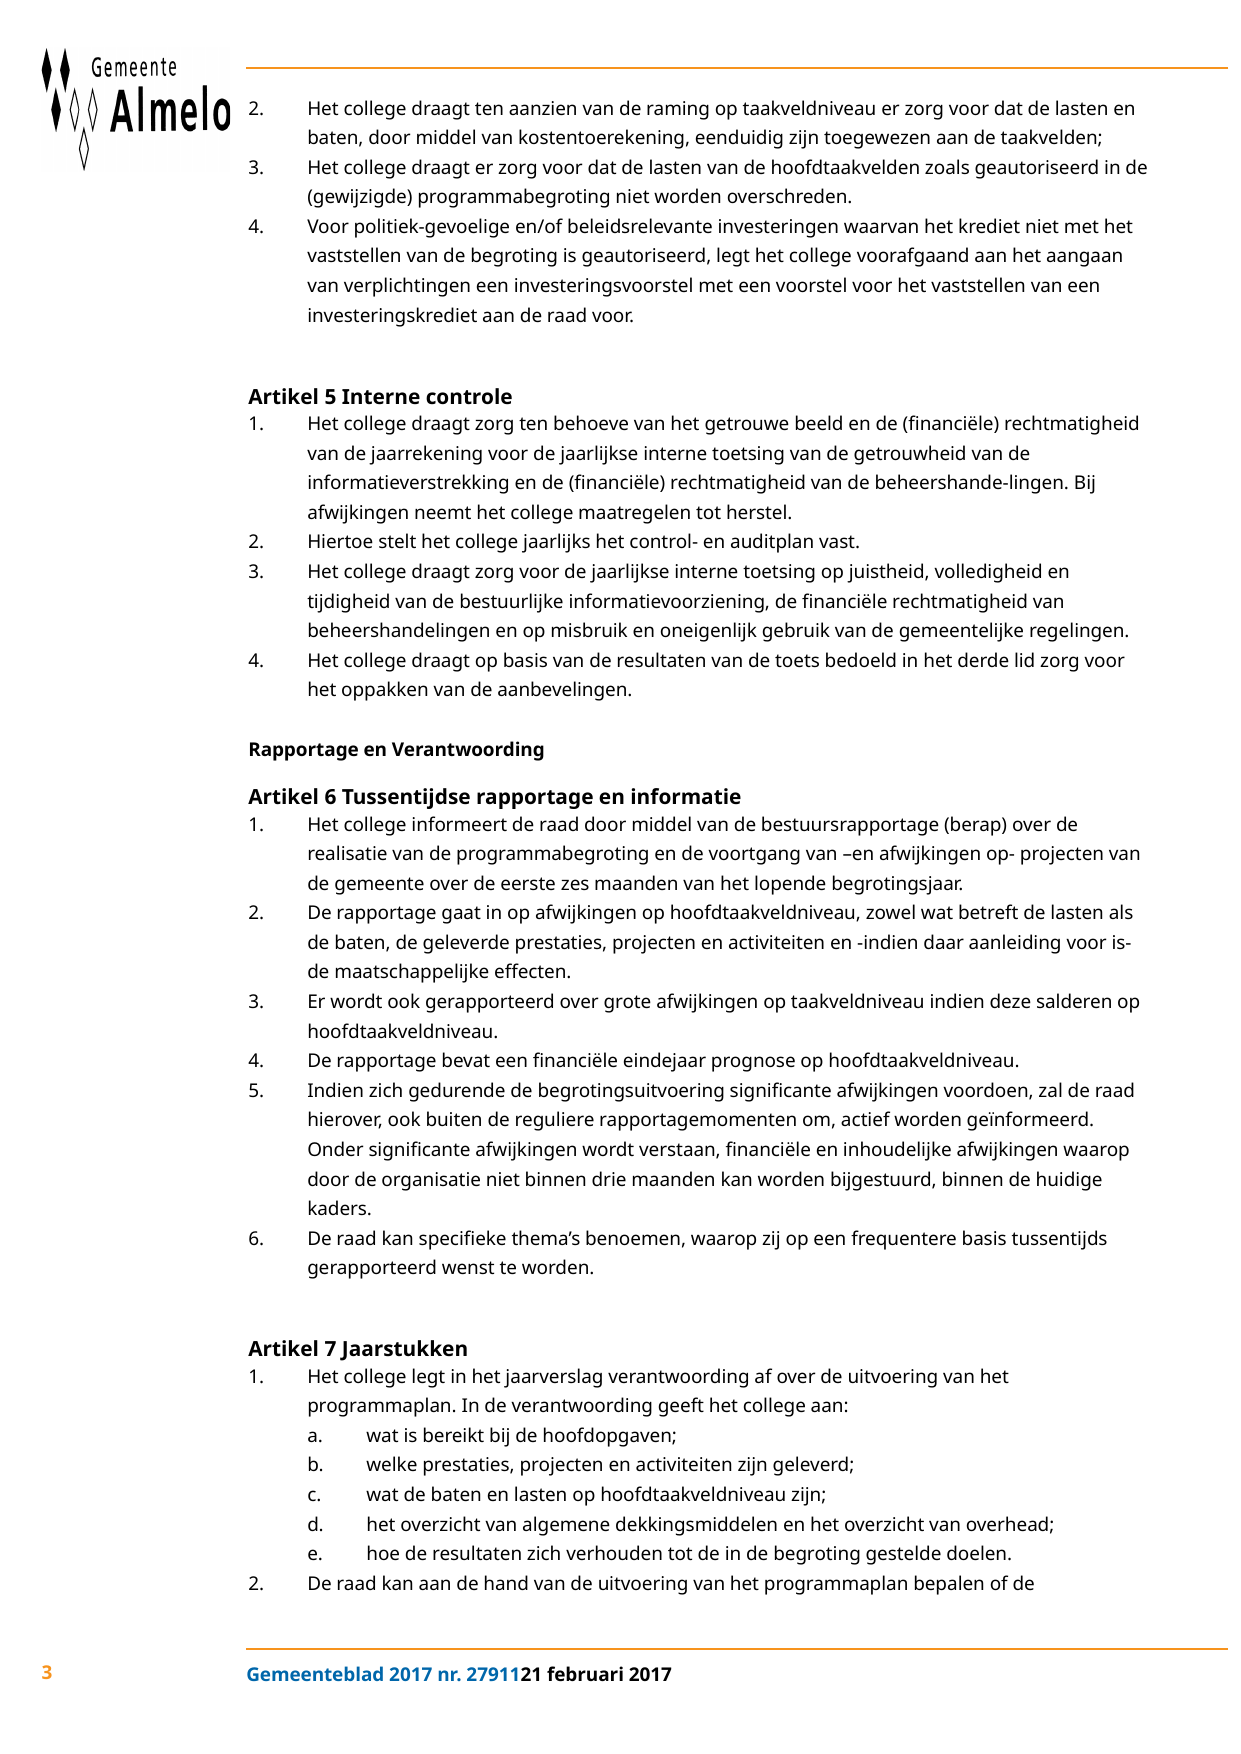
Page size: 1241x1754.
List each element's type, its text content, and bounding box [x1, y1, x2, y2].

list De rapportage gaat in op afwijkingen op hoofdtaakveldniveau, zowel wat betreft de lasten als de baten, de geleverde prestaties, projecten en activiteiten en -indien daar aanleiding voor is- de maatschappelijke effecten. [248, 899, 1152, 984]
list De raad kan aan de hand van de uitvoering van het programmaplan bepalen of de [248, 1570, 1152, 1596]
list Het college draagt zorg voor de jaarlijkse interne toetsing op juistheid, volledigheid en tijdigheid van de bestuurlijke informatievoorziening, de financiële rechtmatigheid van beheershandelingen en op misbruik en oneigenlijk gebruik van de gemeentelijke regelingen. [248, 558, 1152, 643]
list Voor politiek-gevoelige en/of beleidsrelevante investeringen waarvan het krediet niet met het vaststellen van de begroting is geautoriseerd, legt het college voorafgaand aan het aangaan van verplichtingen een investeringsvoorstel met een voorstel voor het vaststellen van een investeringskrediet aan de raad voor. [248, 213, 1152, 328]
list Het college draagt op basis van de resultaten van de toets bedoeld in het derde lid zorg voor het oppakken van de aanbevelingen. [248, 647, 1152, 702]
list Het college draagt ten aanzien van de raming op taakveldniveau er zorg voor dat de lasten en baten, door middel van kostentoerekening, eenduidig zijn toegewezen aan de taakvelden; [248, 95, 1152, 150]
list Het college legt in het jaarverslag verantwoording af over de uitvoering van het programmaplan. In de verantwoording geeft het college aan: [248, 1363, 1152, 1418]
text Rapportage en Verantwoording [248, 736, 1152, 761]
list De raad kan specifieke thema’s benoemen, waarop zij op een frequentere basis tussentijds gerapporteerd wenst te worden. [248, 1225, 1152, 1280]
list wat is bereikt bij de hoofdopgaven; [307, 1422, 1152, 1448]
list De rapportage bevat een financiële eindejaar prognose op hoofdtaakveldniveau. [248, 1047, 1152, 1073]
list Hiertoe stelt het college jaarlijks het control- en auditplan vast. [248, 529, 1152, 554]
list Het college draagt zorg ten behoeve van het getrouwe beeld en de (financiële) rechtmatigheid van de jaarrekening voor de jaarlijkse interne toetsing van de getrouwheid van de informatieverstrekking en de (financiële) rechtmatigheid van de beheershande-lingen. Bij afwijkingen neemt het college maatregelen tot herstel. [248, 410, 1152, 525]
text Artikel 5 Interne controle [248, 382, 1152, 410]
list Het college draagt er zorg voor dat de lasten van de hoofdtaakvelden zoals geautoriseerd in de (gewijzigde) programmabegroting niet worden overschreden. [248, 154, 1152, 209]
list wat de baten en lasten op hoofdtaakveldniveau zijn; [307, 1481, 1152, 1507]
text Artikel 6 Tussentijdse rapportage en informatie [248, 782, 1152, 811]
picture [41, 47, 231, 172]
text Artikel 7 Jaarstukken [248, 1334, 1152, 1363]
list hoe de resultaten zich verhouden tot de in de begroting gestelde doelen. [307, 1540, 1152, 1566]
list Er wordt ook gerapporteerd over grote afwijkingen op taakveldniveau indien deze salderen op hoofdtaakveldniveau. [248, 988, 1152, 1043]
list het overzicht van algemene dekkingsmiddelen en het overzicht van overhead; [307, 1511, 1152, 1537]
list Het college informeert de raad door middel van de bestuursrapportage (berap) over de realisatie van de programmabegroting en de voortgang van –en afwijkingen op- projecten van de gemeente over de eerste zes maanden van het lopende begrotingsjaar. [248, 811, 1152, 896]
list Indien zich gedurende de begrotingsuitvoering significante afwijkingen voordoen, zal de raad hierover, ook buiten de reguliere rapportagemomenten om, actief worden geïnformeerd. Onder significante afwijkingen wordt verstaan, financiële en inhoudelijke afwijkingen waarop door de organisatie niet binnen drie maanden kan worden bijgestuurd, binnen de huidige kaders. [248, 1077, 1152, 1221]
list welke prestaties, projecten en activiteiten zijn geleverd; [307, 1452, 1152, 1477]
